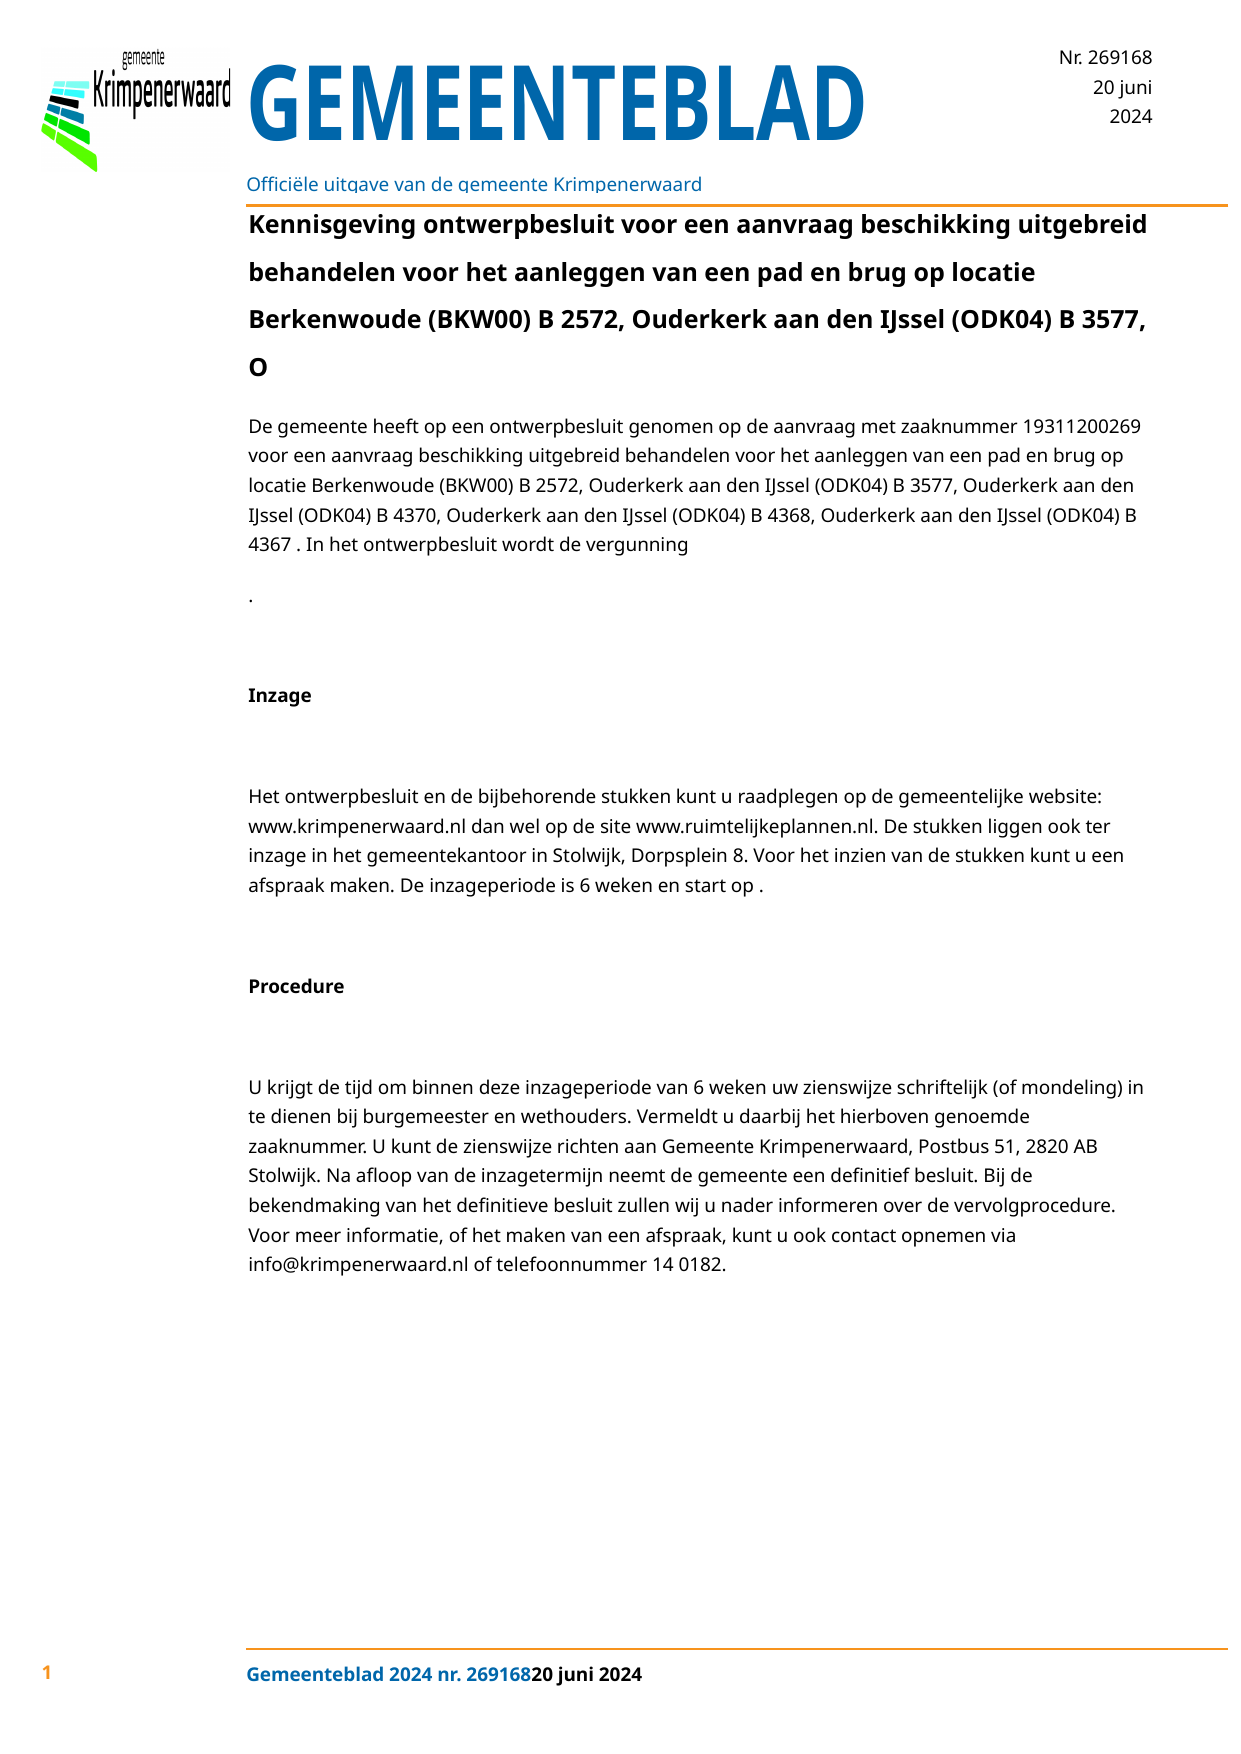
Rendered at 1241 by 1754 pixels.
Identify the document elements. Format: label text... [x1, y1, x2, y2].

text Procedure [248, 973, 1152, 999]
text Het ontwerpbesluit en de bijbehorende stukken kunt u raadplegen op de gemeentelijke website: www.krimpenerwaard.nl dan wel op de site www.ruimtelijkeplannen.nl. De stukken liggen ook ter inzage in het gemeentekantoor in Stolwijk, Dorpsplein 8. Voor het inzien van de stukken kunt u een afspraak maken. De inzageperiode is 6 weken en start op . [248, 783, 1152, 898]
text . [248, 582, 1152, 608]
text U krijgt de tijd om binnen deze inzageperiode van 6 weken uw zienswijze schriftelijk (of mondeling) in te dienen bij burgemeester en wethouders. Vermeldt u daarbij het hierboven genoemde zaaknummer. U kunt de zienswijze richten aan Gemeente Krimpenerwaard, Postbus 51, 2820 AB Stolwijk. Na afloop van de inzagetermijn neemt de gemeente een definitief besluit. Bij de bekendmaking van het definitieve besluit zullen wij u nader informeren over de vervolgprocedure. Voor meer informatie, of het maken van een afspraak, kunt u ook contact opnemen via info@krimpenerwaard.nl of telefoonnummer 14 0182. [248, 1074, 1152, 1277]
picture [41, 47, 231, 172]
text Kennisgeving ontwerpbesluit voor een aanvraag beschikking uitgebreid behandelen voor het aanleggen van een pad en brug op locatie Berkenwoude (BKW00) B 2572, Ouderkerk aan den IJssel (ODK04) B 3577, O [248, 207, 1152, 384]
text Inzage [248, 683, 1152, 708]
text De gemeente heeft op een ontwerpbesluit genomen op de aanvraag met zaaknummer 19311200269 voor een aanvraag beschikking uitgebreid behandelen voor het aanleggen van een pad en brug op locatie Berkenwoude (BKW00) B 2572, Ouderkerk aan den IJssel (ODK04) B 3577, Ouderkerk aan den IJssel (ODK04) B 4370, Ouderkerk aan den IJssel (ODK04) B 4368, Ouderkerk aan den IJssel (ODK04) B 4367 . In het ontwerpbesluit wordt de vergunning [248, 413, 1152, 557]
